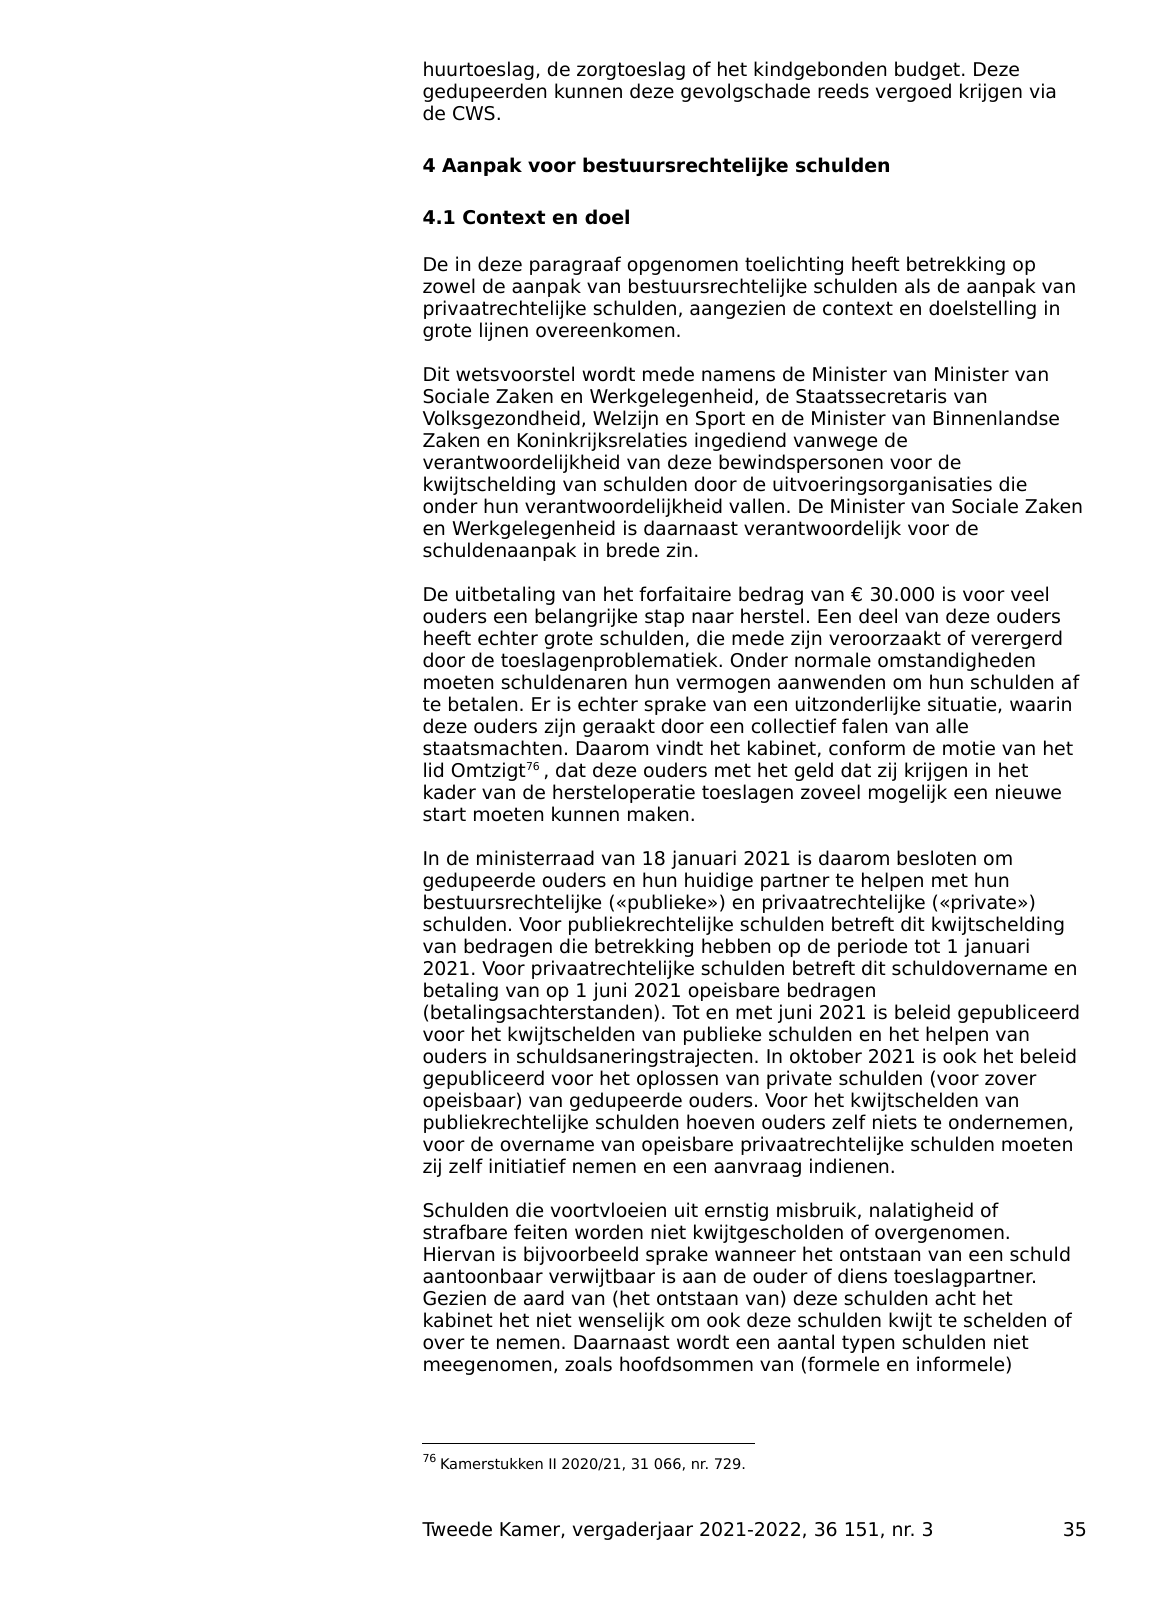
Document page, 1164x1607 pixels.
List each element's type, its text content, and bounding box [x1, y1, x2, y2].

subtitle 4 Aanpak voor bestuursrechtelijke schulden [422, 155, 1087, 177]
text Kamerstukken II 2020/21, 31 066, nr. 729. [422, 1452, 1087, 1474]
subtitle 4.1 Context en doel [422, 207, 1087, 229]
text De uitbetaling van het forfaitaire bedrag van € 30.000 is voor veel ouders een belangrijke stap naar herstel. Een deel van deze ouders heeft echter grote schulden, die mede zijn veroorzaakt of verergerd door de toeslagenproblematiek. Onder normale omstandigheden moeten schuldenaren hun vermogen aanwenden om hun schulden af te betalen. Er is echter sprake van een uitzonderlijke situatie, waarin deze ouders zijn geraakt door een collectief falen van alle staatsmachten. Daarom vindt het kabinet, conform de motie van het lid Omtzigt, dat deze ouders met het geld dat zij krijgen in het kader van de hersteloperatie toeslagen zoveel mogelijk een nieuwe start moeten kunnen maken. [422, 584, 1087, 826]
text In de ministerraad van 18 januari 2021 is daarom besloten om gedupeerde ouders en hun huidige partner te helpen met hun bestuursrechtelijke («publieke») en privaatrechtelijke («private») schulden. Voor publiekrechtelijke schulden betreft dit kwijtschelding van bedragen die betrekking hebben op de periode tot 1 januari 2021. Voor privaatrechtelijke schulden betreft dit schuldovername en betaling van op 1 juni 2021 opeisbare bedragen (betalingsachterstanden). Tot en met juni 2021 is beleid gepubliceerd voor het kwijtschelden van publieke schulden en het helpen van ouders in schuldsaneringstrajecten. In oktober 2021 is ook het beleid gepubliceerd voor het oplossen van private schulden (voor zover opeisbaar) van gedupeerde ouders. Voor het kwijtschelden van publiekrechtelijke schulden hoeven ouders zelf niets te ondernemen, voor de overname van opeisbare privaatrechtelijke schulden moeten zij zelf initiatief nemen en een aanvraag indienen. [422, 848, 1087, 1178]
text huurtoeslag, de zorgtoeslag of het kindgebonden budget. Deze gedupeerden kunnen deze gevolgschade reeds vergoed krijgen via de CWS. [422, 59, 1087, 125]
text De in deze paragraaf opgenomen toelichting heeft betrekking op zowel de aanpak van bestuursrechtelijke schulden als de aanpak van privaatrechtelijke schulden, aangezien de context en doelstelling in grote lijnen overeenkomen. [422, 254, 1087, 342]
text Dit wetsvoorstel wordt mede namens de Minister van Minister van Sociale Zaken en Werkgelegenheid, de Staatssecretaris van Volksgezondheid, Welzijn en Sport en de Minister van Binnenlandse Zaken en Koninkrijksrelaties ingediend vanwege de verantwoordelijkheid van deze bewindspersonen voor de kwijtschelding van schulden door de uitvoeringsorganisaties die onder hun verantwoordelijkheid vallen. De Minister van Sociale Zaken en Werkgelegenheid is daarnaast verantwoordelijk voor de schuldenaanpak in brede zin. [422, 364, 1087, 562]
text Schulden die voortvloeien uit ernstig misbruik, nalatigheid of strafbare feiten worden niet kwijtgescholden of overgenomen. Hiervan is bijvoorbeeld sprake wanneer het ontstaan van een schuld aantoonbaar verwijtbaar is aan de ouder of diens toeslagpartner. Gezien de aard van (het ontstaan van) deze schulden acht het kabinet het niet wenselijk om ook deze schulden kwijt te schelden of over te nemen. Daarnaast wordt een aantal typen schulden niet meegenomen, zoals hoofdsommen van (formele en informele) [422, 1200, 1087, 1376]
